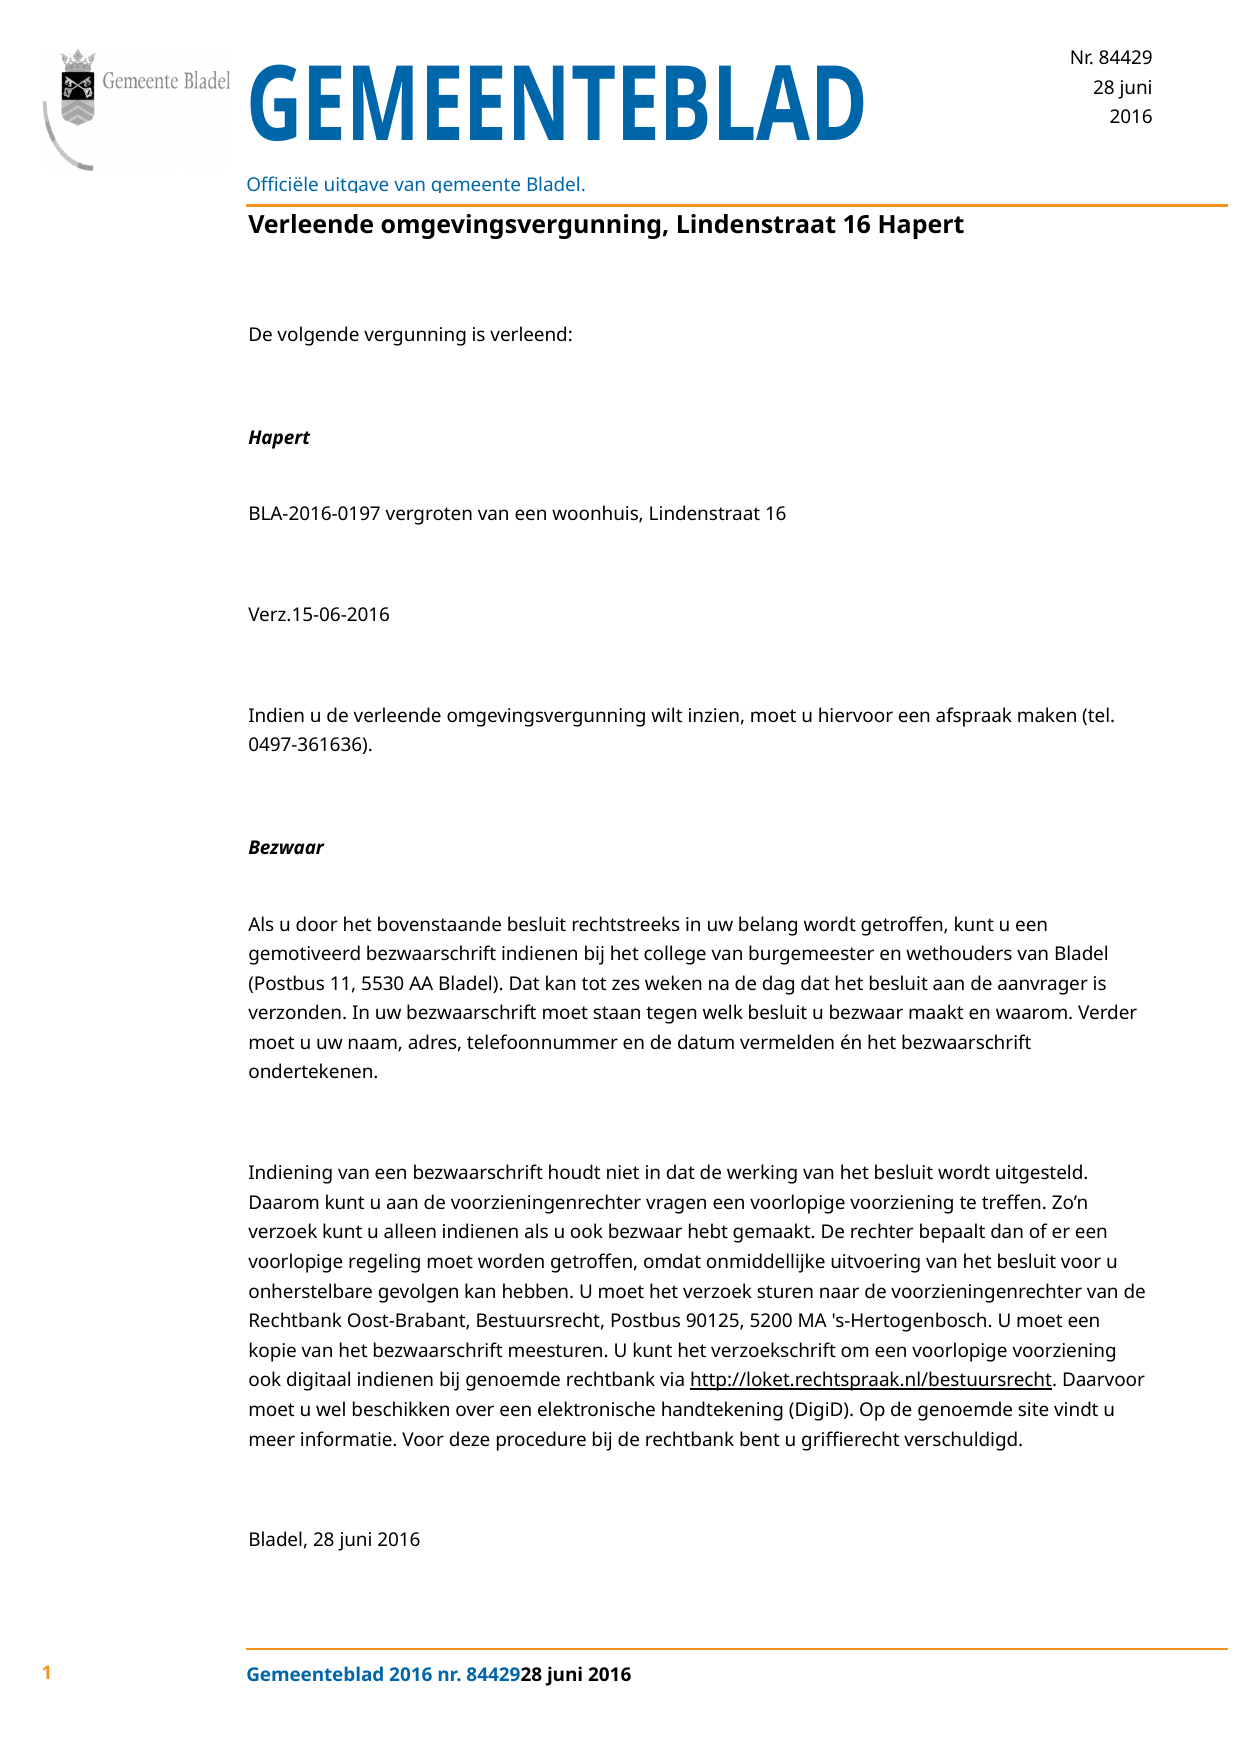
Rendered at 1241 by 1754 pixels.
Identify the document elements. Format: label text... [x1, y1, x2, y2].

text Indien u de verleende omgevingsvergunning wilt inzien, moet u hiervoor een afspraak maken (tel. 0497-361636). [248, 702, 1152, 757]
text Indiening van een bezwaarschrift houdt niet in dat de werking van het besluit wordt uitgesteld. Daarom kunt u aan de voorzieningenrechter vragen een voorlopige voorziening te treffen. Zo’n verzoek kunt u alleen indienen als u ook bezwaar hebt gemaakt. De rechter bepaalt dan of er een voorlopige regeling moet worden getroffen, omdat onmiddellijke uitvoering van het besluit voor u onherstelbare gevolgen kan hebben. U moet het verzoek sturen naar de voorzieningenrechter van de Rechtbank Oost-Brabant, Bestuursrecht, Postbus 90125, 5200 MA 's-Hertogenbosch. U moet een kopie van het bezwaarschrift meesturen. U kunt het verzoekschrift om een voorlopige voorziening ook digitaal indienen bij genoemde rechtbank via http://loket.rechtspraak.nl/bestuursrecht. Daarvoor moet u wel beschikken over een elektronische handtekening (DigiD). Op de genoemde site vindt u meer informatie. Voor deze procedure bij de rechtbank bent u griffierecht verschuldigd. [248, 1159, 1152, 1451]
text BLA-2016-0197 vergroten van een woonhuis, Lindenstraat 16 [248, 500, 1152, 526]
text Als u door het bovenstaande besluit rechtstreeks in uw belang wordt getroffen, kunt u een gemotiveerd bezwaarschrift indienen bij het college van burgemeester en wethouders van Bladel (Postbus 11, 5530 AA Bladel). Dat kan tot zes weken na de dag dat het besluit aan de aanvrager is verzonden. In uw bezwaarschrift moet staan tegen welk besluit u bezwaar maakt en waarom. Verder moet u uw naam, adres, telefoonnummer en de datum vermelden én het bezwaarschrift ondertekenen. [248, 911, 1152, 1084]
text Bladel, 28 juni 2016 [248, 1527, 1152, 1552]
picture [41, 47, 231, 172]
text Hapert [248, 424, 1152, 450]
text De volgende vergunning is verleend: [248, 321, 1152, 346]
text Bezwaar [248, 834, 1152, 860]
text Verz.15-06-2016 [248, 601, 1152, 627]
text Verleende omgevingsvergunning, Lindenstraat 16 Hapert [248, 207, 1152, 241]
